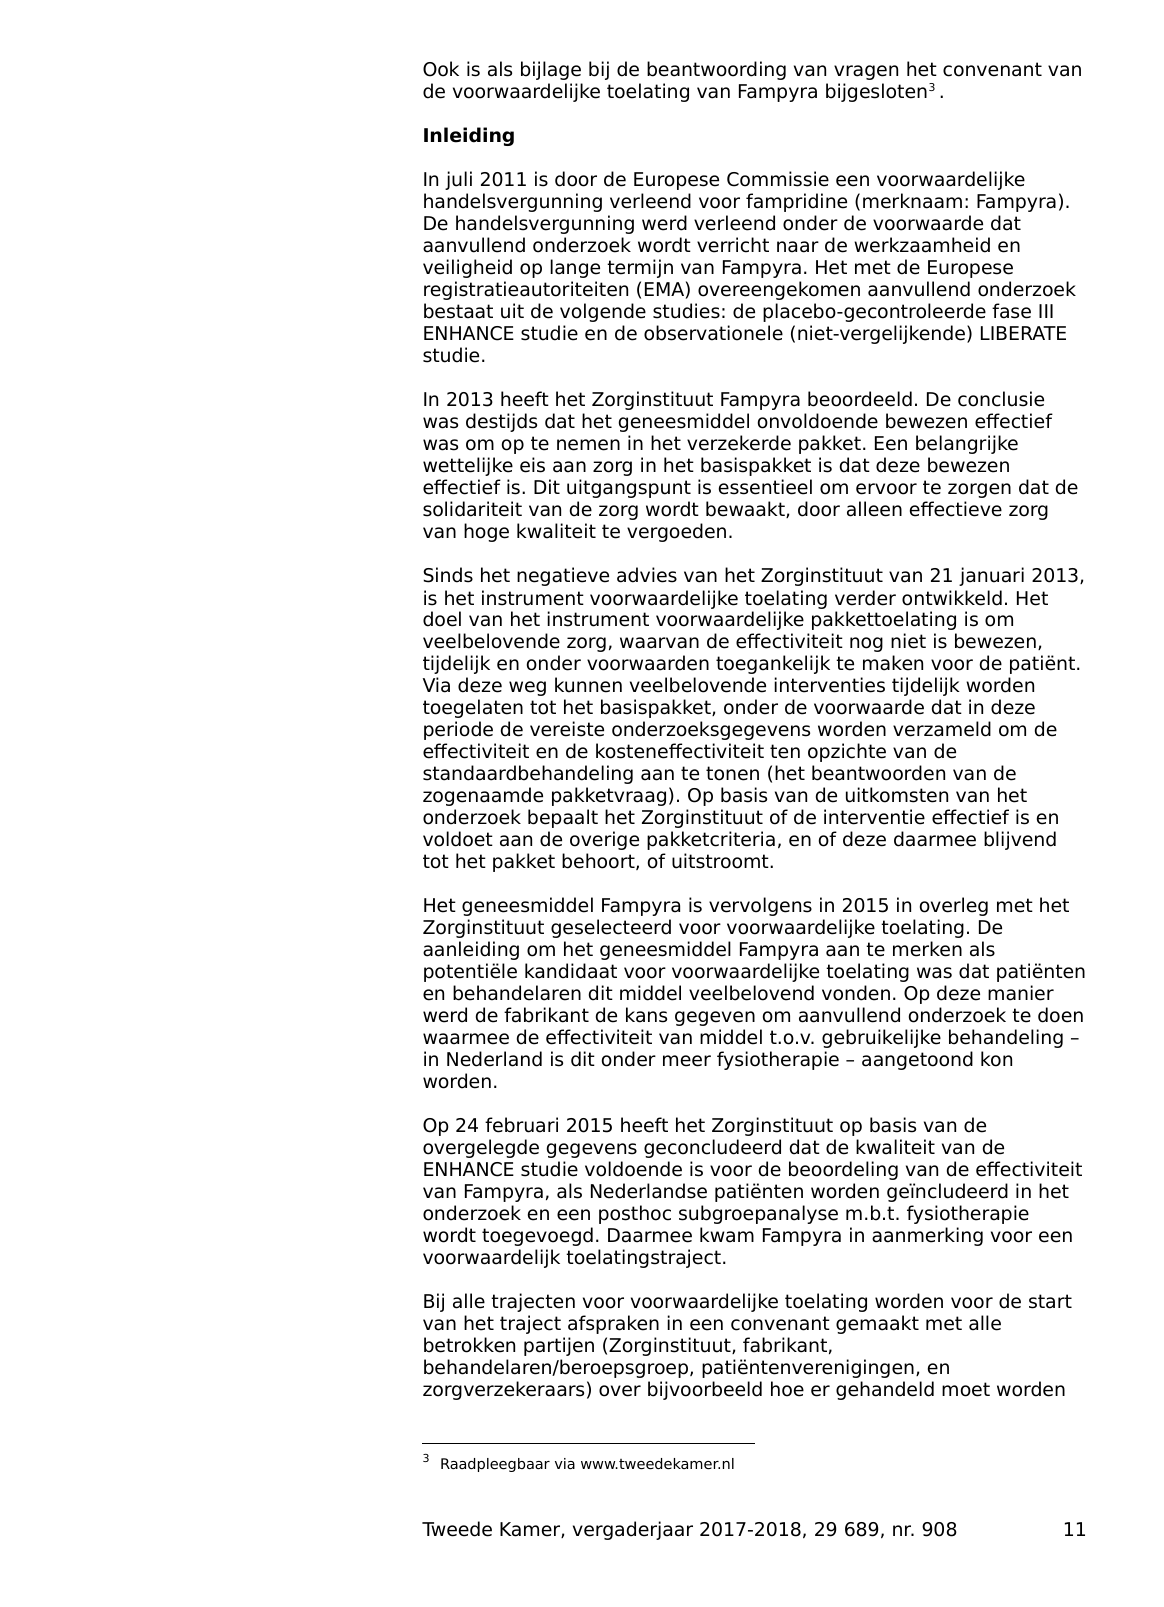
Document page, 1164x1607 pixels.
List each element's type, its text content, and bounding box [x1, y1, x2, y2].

text In 2013 heeft het Zorginstituut Fampyra beoordeeld. De conclusie was destijds dat het geneesmiddel onvoldoende bewezen effectief was om op te nemen in het verzekerde pakket. Een belangrijke wettelijke eis aan zorg in het basispakket is dat deze bewezen effectief is. Dit uitgangspunt is essentieel om ervoor te zorgen dat de solidariteit van de zorg wordt bewaakt, door alleen effectieve zorg van hoge kwaliteit te vergoeden. [422, 389, 1087, 543]
text Het geneesmiddel Fampyra is vervolgens in 2015 in overleg met het Zorginstituut geselecteerd voor voorwaardelijke toelating. De aanleiding om het geneesmiddel Fampyra aan te merken als potentiële kandidaat voor voorwaardelijke toelating was dat patiënten en behandelaren dit middel veelbelovend vonden. Op deze manier werd de fabrikant de kans gegeven om aanvullend onderzoek te doen waarmee de effectiviteit van middel t.o.v. gebruikelijke behandeling – in Nederland is dit onder meer fysiotherapie – aangetoond kon worden. [422, 895, 1087, 1093]
text In juli 2011 is door de Europese Commissie een voorwaardelijke handelsvergunning verleend voor fampridine (merknaam: Fampyra). De handelsvergunning werd verleend onder de voorwaarde dat aanvullend onderzoek wordt verricht naar de werkzaamheid en veiligheid op lange termijn van Fampyra. Het met de Europese registratieautoriteiten (EMA) overeengekomen aanvullend onderzoek bestaat uit de volgende studies: de placebo-gecontroleerde fase III ENHANCE studie en de observationele (niet-vergelijkende) LIBERATE studie. [422, 169, 1087, 367]
text Bij alle trajecten voor voorwaardelijke toelating worden voor de start van het traject afspraken in een convenant gemaakt met alle betrokken partijen (Zorginstituut, fabrikant, behandelaren/beroepsgroep, patiëntenverenigingen, en zorgverzekeraars) over bijvoorbeeld hoe er gehandeld moet worden [422, 1291, 1087, 1401]
text Op 24 februari 2015 heeft het Zorginstituut op basis van de overgelegde gegevens geconcludeerd dat de kwaliteit van de ENHANCE studie voldoende is voor de beoordeling van de effectiviteit van Fampyra, als Nederlandse patiënten worden geïncludeerd in het onderzoek en een posthoc subgroepanalyse m.b.t. fysiotherapie wordt toegevoegd. Daarmee kwam Fampyra in aanmerking voor een voorwaardelijk toelatingstraject. [422, 1115, 1087, 1269]
subtitle Inleiding [422, 125, 1087, 147]
text Ook is als bijlage bij de beantwoording van vragen het convenant van de voorwaardelijke toelating van Fampyra bijgesloten. [422, 59, 1087, 103]
text Raadpleegbaar via www.tweedekamer.nl [422, 1452, 1087, 1474]
text Sinds het negatieve advies van het Zorginstituut van 21 januari 2013, is het instrument voorwaardelijke toelating verder ontwikkeld. Het doel van het instrument voorwaardelijke pakkettoelating is om veelbelovende zorg, waarvan de effectiviteit nog niet is bewezen, tijdelijk en onder voorwaarden toegankelijk te maken voor de patiënt. Via deze weg kunnen veelbelovende interventies tijdelijk worden toegelaten tot het basispakket, onder de voorwaarde dat in deze periode de vereiste onderzoeksgegevens worden verzameld om de effectiviteit en de kosteneffectiviteit ten opzichte van de standaardbehandeling aan te tonen (het beantwoorden van de zogenaamde pakketvraag). Op basis van de uitkomsten van het onderzoek bepaalt het Zorginstituut of de interventie effectief is en voldoet aan de overige pakketcriteria, en of deze daarmee blijvend tot het pakket behoort, of uitstroomt. [422, 565, 1087, 873]
